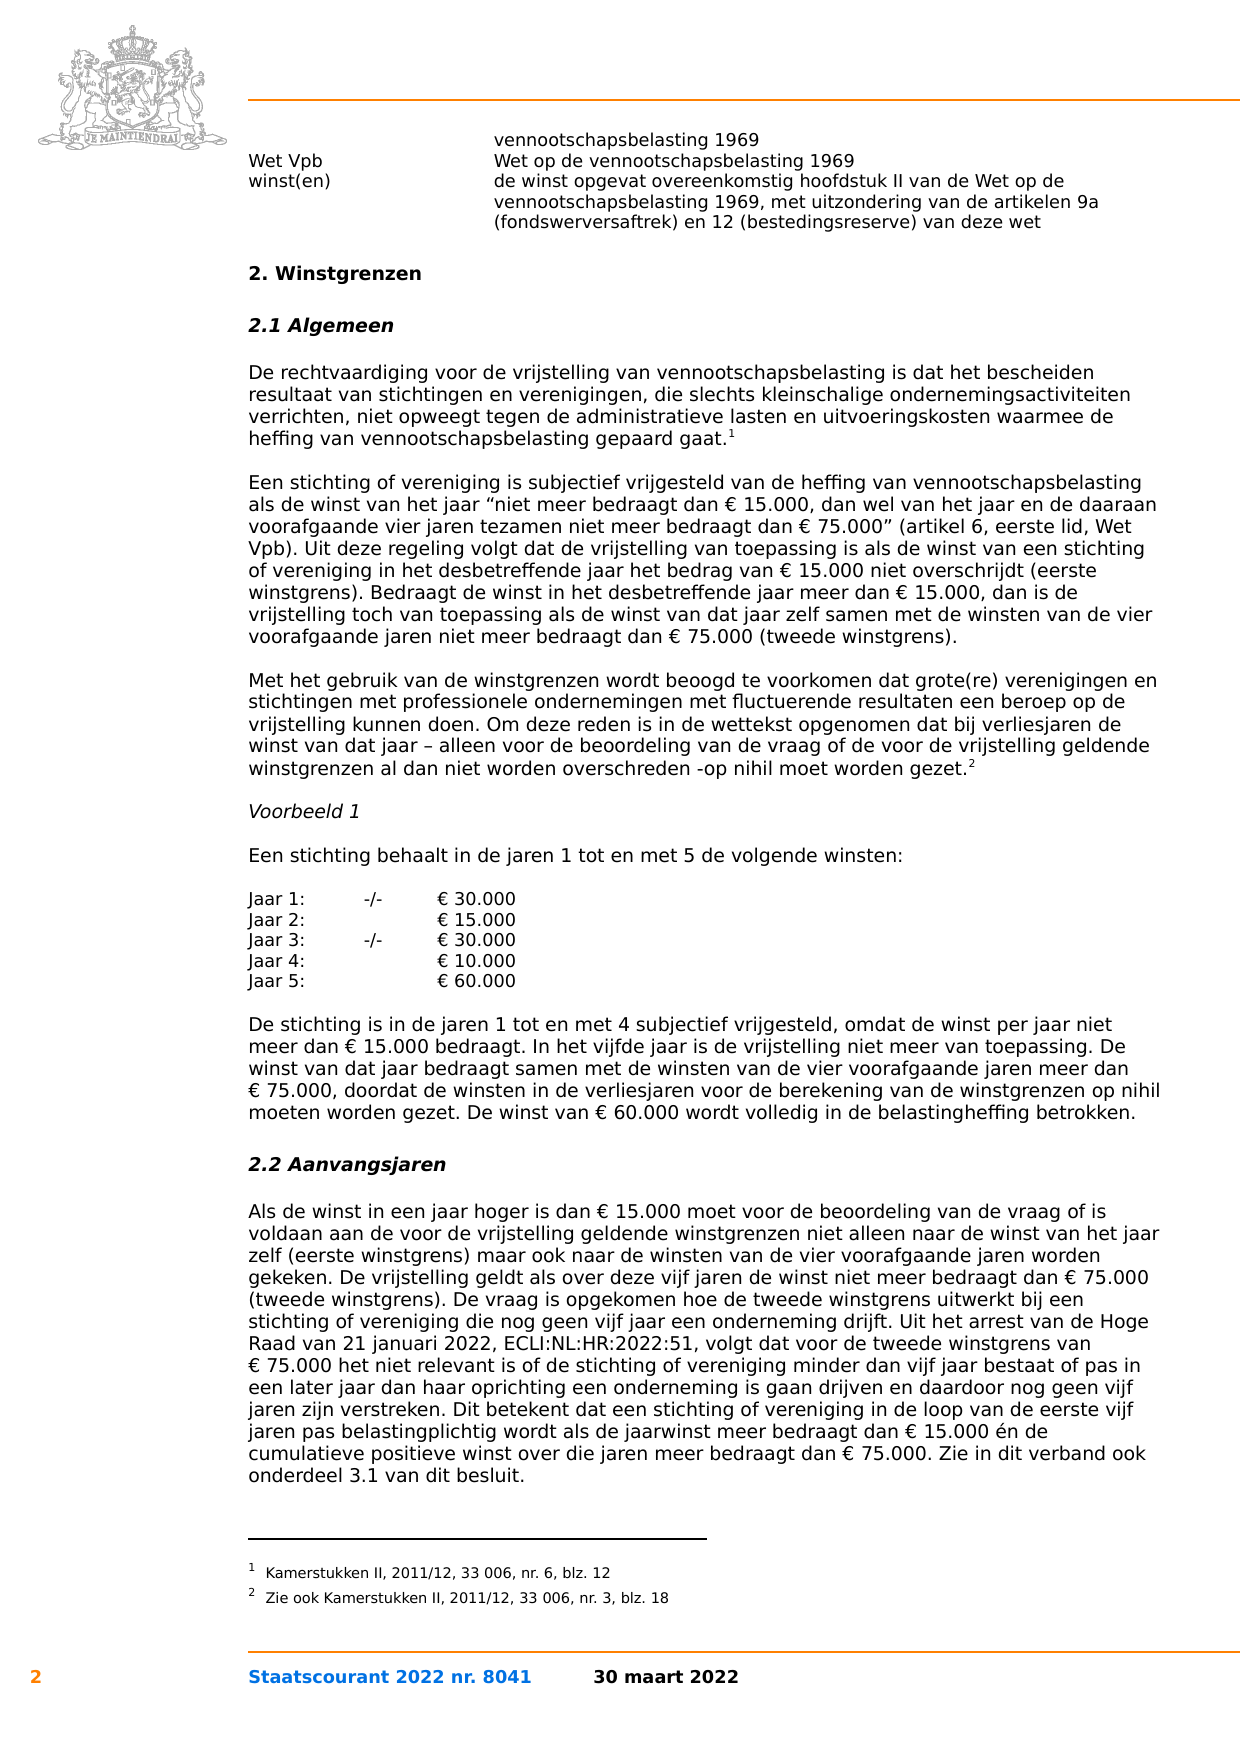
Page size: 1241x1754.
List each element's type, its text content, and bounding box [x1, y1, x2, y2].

subtitle 2.1 Algemeen [248, 315, 1163, 337]
table_header -/- [358, 889, 431, 909]
table_cell € 30.000 [431, 930, 1163, 951]
subtitle 2. Winstgrenzen [248, 263, 1163, 285]
table_header Jaar 1: [248, 889, 358, 909]
text Zie ook Kamerstukken II, 2011/12, 33 006, nr. 3, blz. 18 [248, 1586, 1163, 1608]
text Als de winst in een jaar hoger is dan € 15.000 moet voor de beoordeling van de vraag of is voldaan aan de voor de vrijstelling geldende winstgrenzen niet alleen naar de winst van het jaar zelf (eerste winstgrens) maar ook naar de winsten van de vier voorafgaande jaren worden gekeken. De vrijstelling geldt als over deze vijf jaren de winst niet meer bedraagt dan € 75.000 (tweede winstgrens). De vraag is opgekomen hoe de tweede winstgrens uitwerkt bij een stichting of vereniging die nog geen vijf jaar een onderneming drijft. Uit het arrest van de Hoge Raad van 21 januari 2022, ECLI:NL:HR:2022:51, volgt dat voor de tweede winstgrens van € 75.000 het niet relevant is of de stichting of vereniging minder dan vijf jaar bestaat of pas in een later jaar dan haar oprichting een onderneming is gaan drijven en daardoor nog geen vijf jaren zijn verstreken. Dit betekent dat een stichting of vereniging in de loop van de eerste vijf jaren pas belastingplichtig wordt als de jaarwinst meer bedraagt dan € 15.000 én de cumulatieve positieve winst over die jaren meer bedraagt dan € 75.000. Zie in dit verband ook onderdeel 3.1 van dit besluit. [248, 1201, 1163, 1487]
table_cell Jaar 5: [248, 971, 358, 992]
subtitle Voorbeeld 1 [248, 801, 1163, 823]
table_cell de winst opgevat overeenkomstig hoofdstuk II van de Wet op de vennootschapsbelasting 1969, met uitzondering van de artikelen 9a (fondswerversaftrek) en 12 (bestedingsreserve) van deze wet [488, 171, 1163, 233]
table_cell Jaar 3: [248, 930, 358, 951]
table_cell winst(en) [248, 171, 488, 233]
text Een stichting behaalt in de jaren 1 tot en met 5 de volgende winsten: [248, 845, 1163, 867]
text Een stichting of vereniging is subjectief vrijgesteld van de heffing van vennootschapsbelasting als de winst van het jaar “niet meer bedraagt dan € 15.000, dan wel van het jaar en de daaraan voorafgaande vier jaren tezamen niet meer bedraagt dan € 75.000” (artikel 6, eerste lid, Wet Vpb). Uit deze regeling volgt dat de vrijstelling van toepassing is als de winst van een stichting of vereniging in het desbetreffende jaar het bedrag van € 15.000 niet overschrijdt (eerste winstgrens). Bedraagt de winst in het desbetreffende jaar meer dan € 15.000, dan is de vrijstelling toch van toepassing als de winst van dat jaar zelf samen met de winsten van de vier voorafgaande jaren niet meer bedraagt dan € 75.000 (tweede winstgrens). [248, 472, 1163, 648]
table_header € 30.000 [431, 889, 1163, 909]
table_cell Jaar 4: [248, 951, 358, 971]
table_cell -/- [358, 930, 431, 951]
text Met het gebruik van de winstgrenzen wordt beoogd te voorkomen dat grote(re) verenigingen en stichtingen met professionele ondernemingen met fluctuerende resultaten een beroep op de vrijstelling kunnen doen. Om deze reden is in de wettekst opgenomen dat bij verliesjaren de winst van dat jaar – alleen voor de beoordeling van de vraag of de voor de vrijstelling geldende winstgrenzen al dan niet worden overschreden -op nihil moet worden gezet. [248, 669, 1163, 779]
table_cell [248, 130, 488, 151]
text De rechtvaardiging voor de vrijstelling van vennootschapsbelasting is dat het bescheiden resultaat van stichtingen en verenigingen, die slechts kleinschalige ondernemingsactiviteiten verrichten, niet opweegt tegen de administratieve lasten en uitvoeringskosten waarmee de heffing van vennootschapsbelasting gepaard gaat. [248, 362, 1163, 450]
table_cell Wet op de vennootschapsbelasting 1969 [488, 151, 929, 171]
table_cell € 10.000 [431, 951, 1163, 971]
table_cell [358, 951, 431, 971]
table_cell € 15.000 [431, 910, 1163, 930]
table_cell [358, 971, 431, 992]
table_cell [929, 151, 1163, 171]
table_cell € 60.000 [431, 971, 1163, 992]
picture [38, 25, 227, 150]
table_cell Jaar 2: [248, 910, 358, 930]
subtitle 2.2 Aanvangsjaren [248, 1154, 1163, 1176]
text Kamerstukken II, 2011/12, 33 006, nr. 6, blz. 12 [248, 1561, 1163, 1583]
text De stichting is in de jaren 1 tot en met 4 subjectief vrijgesteld, omdat de winst per jaar niet meer dan € 15.000 bedraagt. In het vijfde jaar is de vrijstelling niet meer van toepassing. De winst van dat jaar bedraagt samen met de winsten van de vier voorafgaande jaren meer dan € 75.000, doordat de winsten in de verliesjaren voor de berekening van de winstgrenzen op nihil moeten worden gezet. De winst van € 60.000 wordt volledig in de belastingheffing betrokken. [248, 1014, 1163, 1124]
table_cell Wet Vpb [248, 151, 488, 171]
table_cell [358, 910, 431, 930]
table_cell vennootschapsbelasting 1969 [488, 130, 1163, 151]
